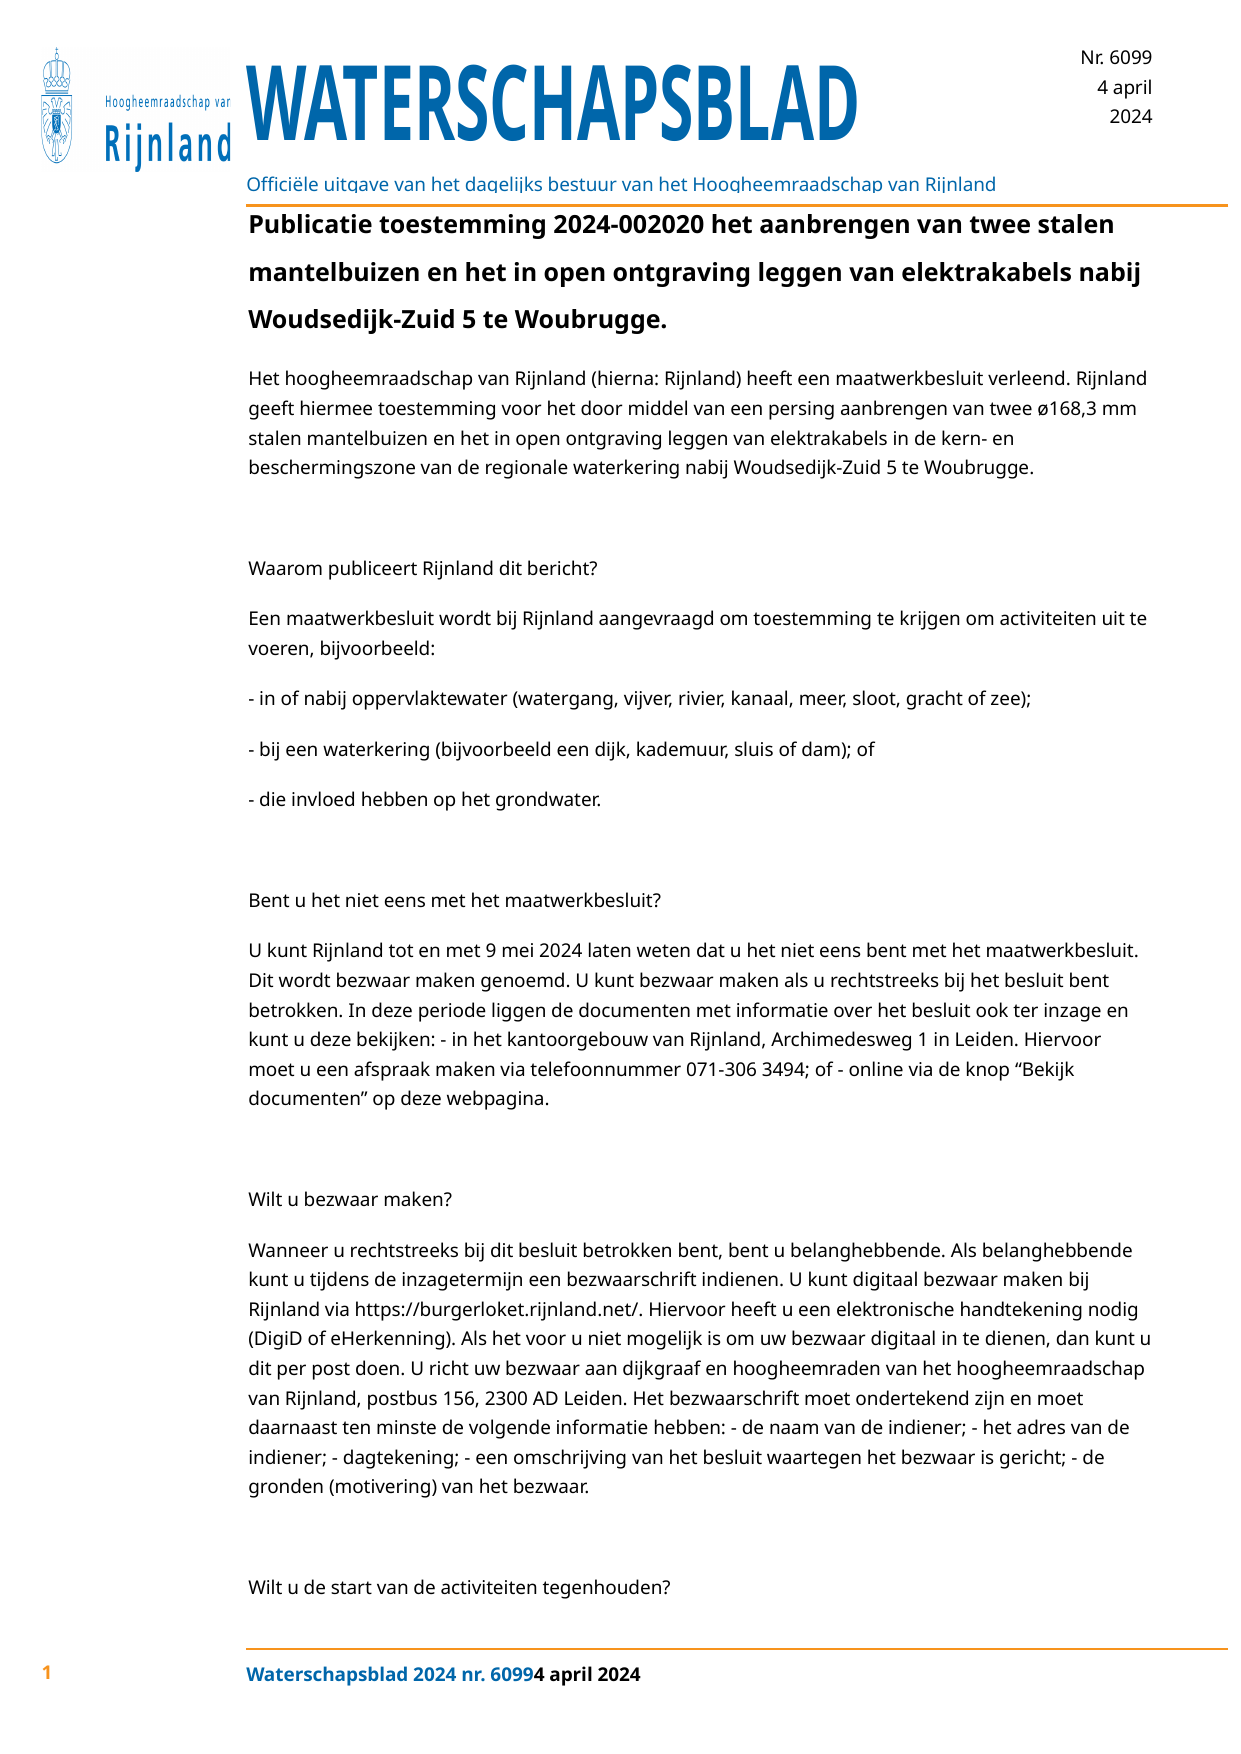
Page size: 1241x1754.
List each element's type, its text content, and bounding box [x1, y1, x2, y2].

text - in of nabij oppervlaktewater (watergang, vijver, rivier, kanaal, meer, sloot, gracht of zee); [248, 686, 1152, 711]
text Wilt u bezwaar maken? [248, 1186, 1152, 1212]
text Bent u het niet eens met het maatwerkbesluit? [248, 887, 1152, 913]
text U kunt Rijnland tot en met 9 mei 2024 laten weten dat u het niet eens bent met het maatwerkbesluit. Dit wordt bezwaar maken genoemd. U kunt bezwaar maken als u rechtstreeks bij het besluit bent betrokken. In deze periode liggen de documenten met informatie over het besluit ook ter inzage en kunt u deze bekijken: - in het kantoorgebouw van Rijnland, Archimedesweg 1 in Leiden. Hiervoor moet u een afspraak maken via telefoonnummer 071-306 3494; of - online via de knop “Bekijk documenten” op deze webpagina. [248, 938, 1152, 1111]
text Een maatwerkbesluit wordt bij Rijnland aangevraagd om toestemming te krijgen om activiteiten uit te voeren, bijvoorbeeld: [248, 606, 1152, 661]
text Het hoogheemraadschap van Rijnland (hierna: Rijnland) heeft een maatwerkbesluit verleend. Rijnland geeft hiermee toestemming voor het door middel van een persing aanbrengen van twee ø168,3 mm stalen mantelbuizen en het in open ontgraving leggen van elektrakabels in de kern- en beschermingszone van de regionale waterkering nabij Woudsedijk-Zuid 5 te Woubrugge. [248, 366, 1152, 480]
text Publicatie toestemming 2024-002020 het aanbrengen van twee stalen mantelbuizen en het in open ontgraving leggen van elektrakabels nabij Woudsedijk-Zuid 5 te Woubrugge. [248, 207, 1152, 336]
text - die invloed hebben op het grondwater. [248, 786, 1152, 812]
text Waarom publiceert Rijnland dit bericht? [248, 555, 1152, 581]
text - bij een waterkering (bijvoorbeeld een dijk, kademuur, sluis of dam); of [248, 736, 1152, 762]
text Wanneer u rechtstreeks bij dit besluit betrokken bent, bent u belanghebbende. Als belanghebbende kunt u tijdens de inzagetermijn een bezwaarschrift indienen. U kunt digitaal bezwaar maken bij Rijnland via https://burgerloket.rijnland.net/. Hiervoor heeft u een elektronische handtekening nodig (DigiD of eHerkenning). Als het voor u niet mogelijk is om uw bezwaar digitaal in te dienen, dan kunt u dit per post doen. U richt uw bezwaar aan dijkgraaf en hoogheemraden van het hoogheemraadschap van Rijnland, postbus 156, 2300 AD Leiden. Het bezwaarschrift moet ondertekend zijn en moet daarnaast ten minste de volgende informatie hebben: - de naam van de indiener; - het adres van de indiener; - dagtekening; - een omschrijving van het besluit waartegen het bezwaar is gericht; - de gronden (motivering) van het bezwaar. [248, 1237, 1152, 1499]
text Wilt u de start van de activiteiten tegenhouden? [248, 1574, 1152, 1600]
picture [41, 47, 231, 172]
